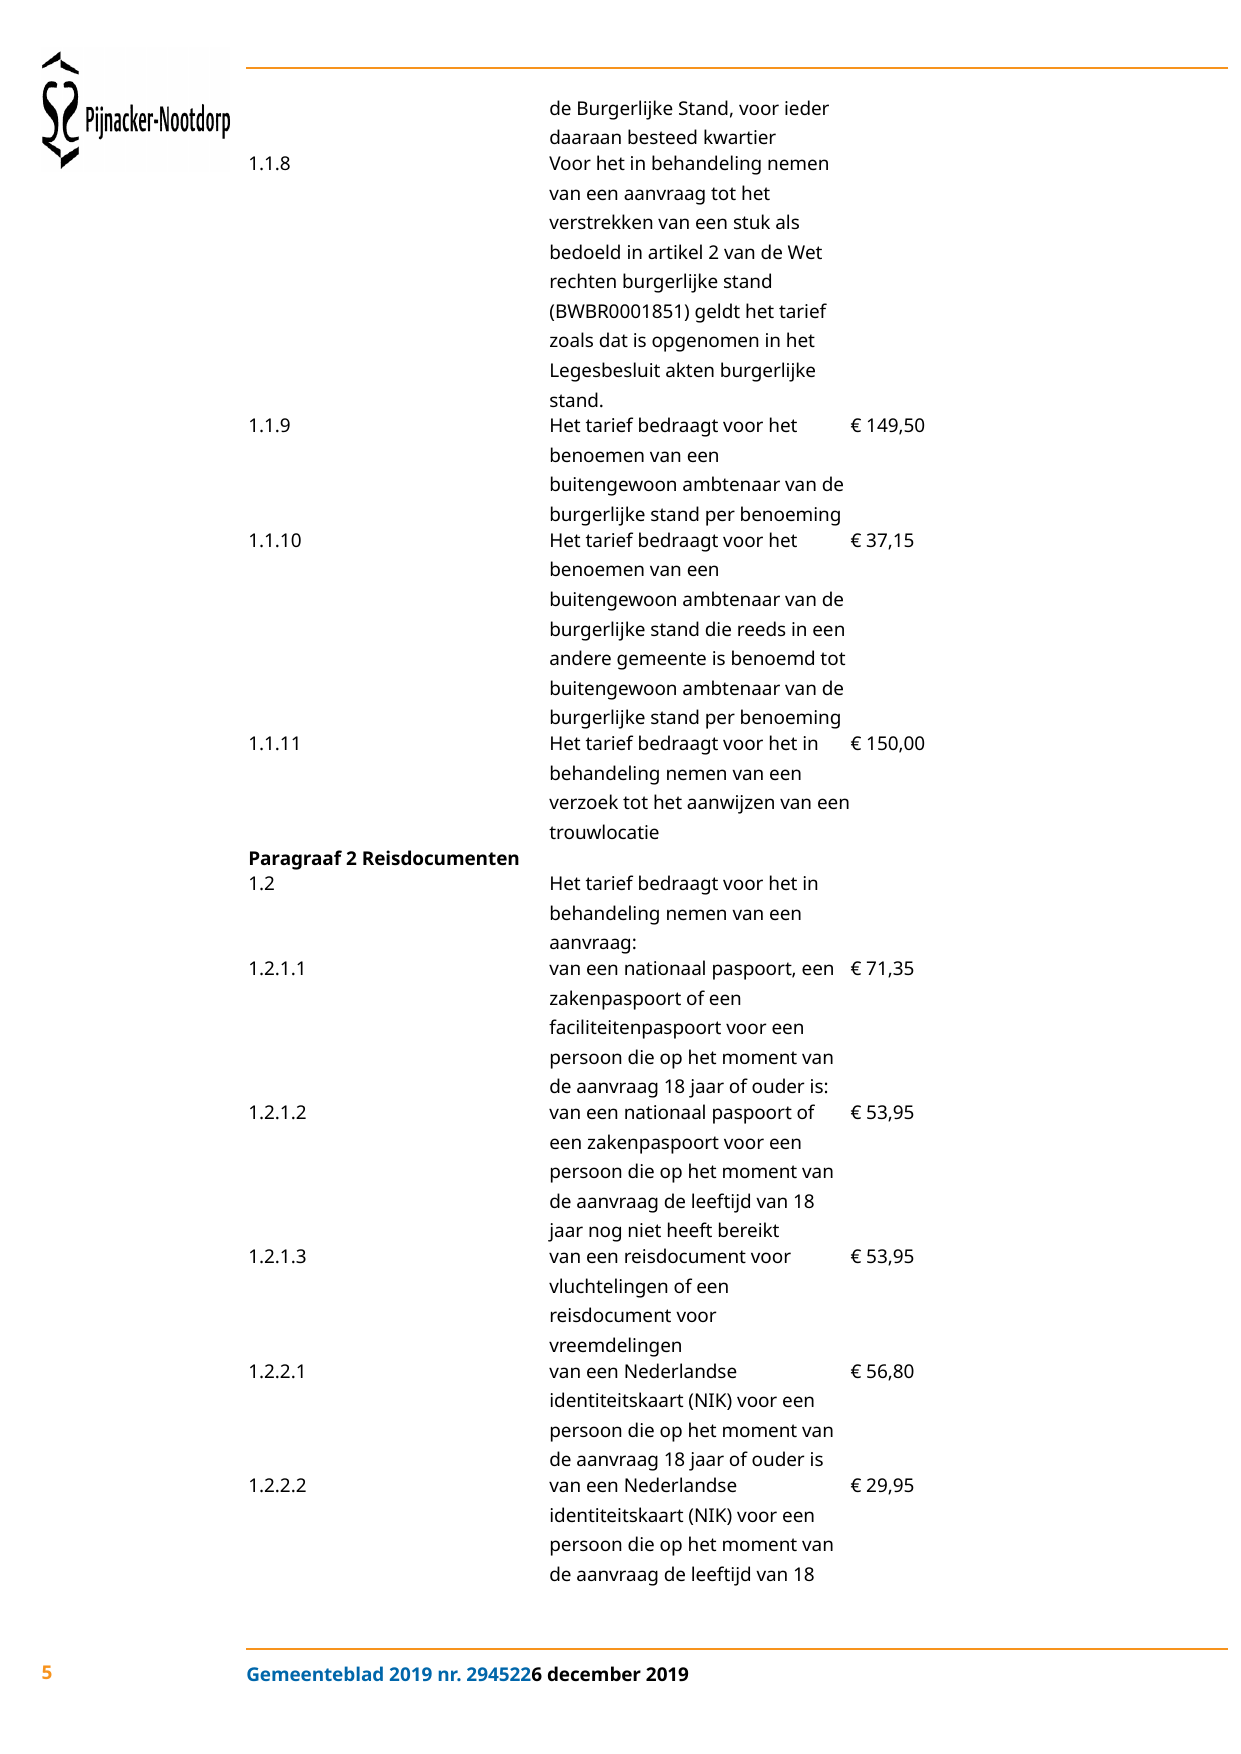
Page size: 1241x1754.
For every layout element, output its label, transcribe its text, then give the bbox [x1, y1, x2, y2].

table_cell van een nationaal paspoort, een zakenpaspoort of een faciliteitenpaspoort voor een persoon die op het moment van de aanvraag 18 jaar of ouder is: [549, 955, 850, 1099]
table_cell 1.2.2.1 [248, 1358, 549, 1472]
table_cell van een Nederlandse identiteitskaart (NIK) voor een persoon die op het moment van de aanvraag de leeftijd van 18 [549, 1473, 850, 1587]
table_cell 1.2.1.3 [248, 1244, 549, 1358]
table_cell [850, 150, 1152, 412]
table_cell € 56,80 [850, 1358, 1152, 1472]
table_cell € 71,35 [850, 955, 1152, 1099]
table_cell € 37,15 [850, 527, 1152, 730]
table_cell 1.1.11 [248, 730, 549, 845]
table_cell 1.1.10 [248, 527, 549, 730]
table_cell Het tarief bedraagt voor het in behandeling nemen van een verzoek tot het aanwijzen van een trouwlocatie [549, 730, 850, 845]
table_cell € 149,50 [850, 413, 1152, 527]
table_cell 1.2.1.1 [248, 955, 549, 1099]
table_cell 1.2 [248, 870, 549, 955]
table_cell 1.1.8 [248, 150, 549, 412]
table_cell van een reisdocument voor vluchtelingen of een reisdocument voor vreemdelingen [549, 1244, 850, 1358]
table_cell Het tarief bedraagt voor het in behandeling nemen van een aanvraag: [549, 870, 850, 955]
table_cell € 53,95 [850, 1244, 1152, 1358]
table_cell € 29,95 [850, 1473, 1152, 1587]
table_cell 1.2.2.2 [248, 1473, 549, 1587]
table_cell van een nationaal paspoort of een zakenpaspoort voor een persoon die op het moment van de aanvraag de leeftijd van 18 jaar nog niet heeft bereikt [549, 1099, 850, 1243]
table_cell € 150,00 [850, 730, 1152, 845]
table_cell van een Nederlandse identiteitskaart (NIK) voor een persoon die op het moment van de aanvraag 18 jaar of ouder is [549, 1358, 850, 1472]
table_cell Paragraaf 2 Reisdocumenten [248, 845, 1152, 870]
picture [41, 47, 231, 172]
table_cell 1.2.1.2 [248, 1099, 549, 1243]
table_cell de Burgerlijke Stand, voor ieder daaraan besteed kwartier [549, 95, 850, 150]
table_cell [248, 95, 549, 150]
table_cell [850, 870, 1152, 955]
table_cell Het tarief bedraagt voor het benoemen van een buitengewoon ambtenaar van de burgerlijke stand die reeds in een andere gemeente is benoemd tot buitengewoon ambtenaar van de burgerlijke stand per benoeming [549, 527, 850, 730]
table_cell 1.1.9 [248, 413, 549, 527]
table_cell [850, 95, 1152, 150]
table_cell Het tarief bedraagt voor het benoemen van een buitengewoon ambtenaar van de burgerlijke stand per benoeming [549, 413, 850, 527]
table_cell € 53,95 [850, 1099, 1152, 1243]
table_cell Voor het in behandeling nemen van een aanvraag tot het verstrekken van een stuk als bedoeld in artikel 2 van de Wet rechten burgerlijke stand (BWBR0001851) geldt het tarief zoals dat is opgenomen in het Legesbesluit akten burgerlijke stand. [549, 150, 850, 412]
